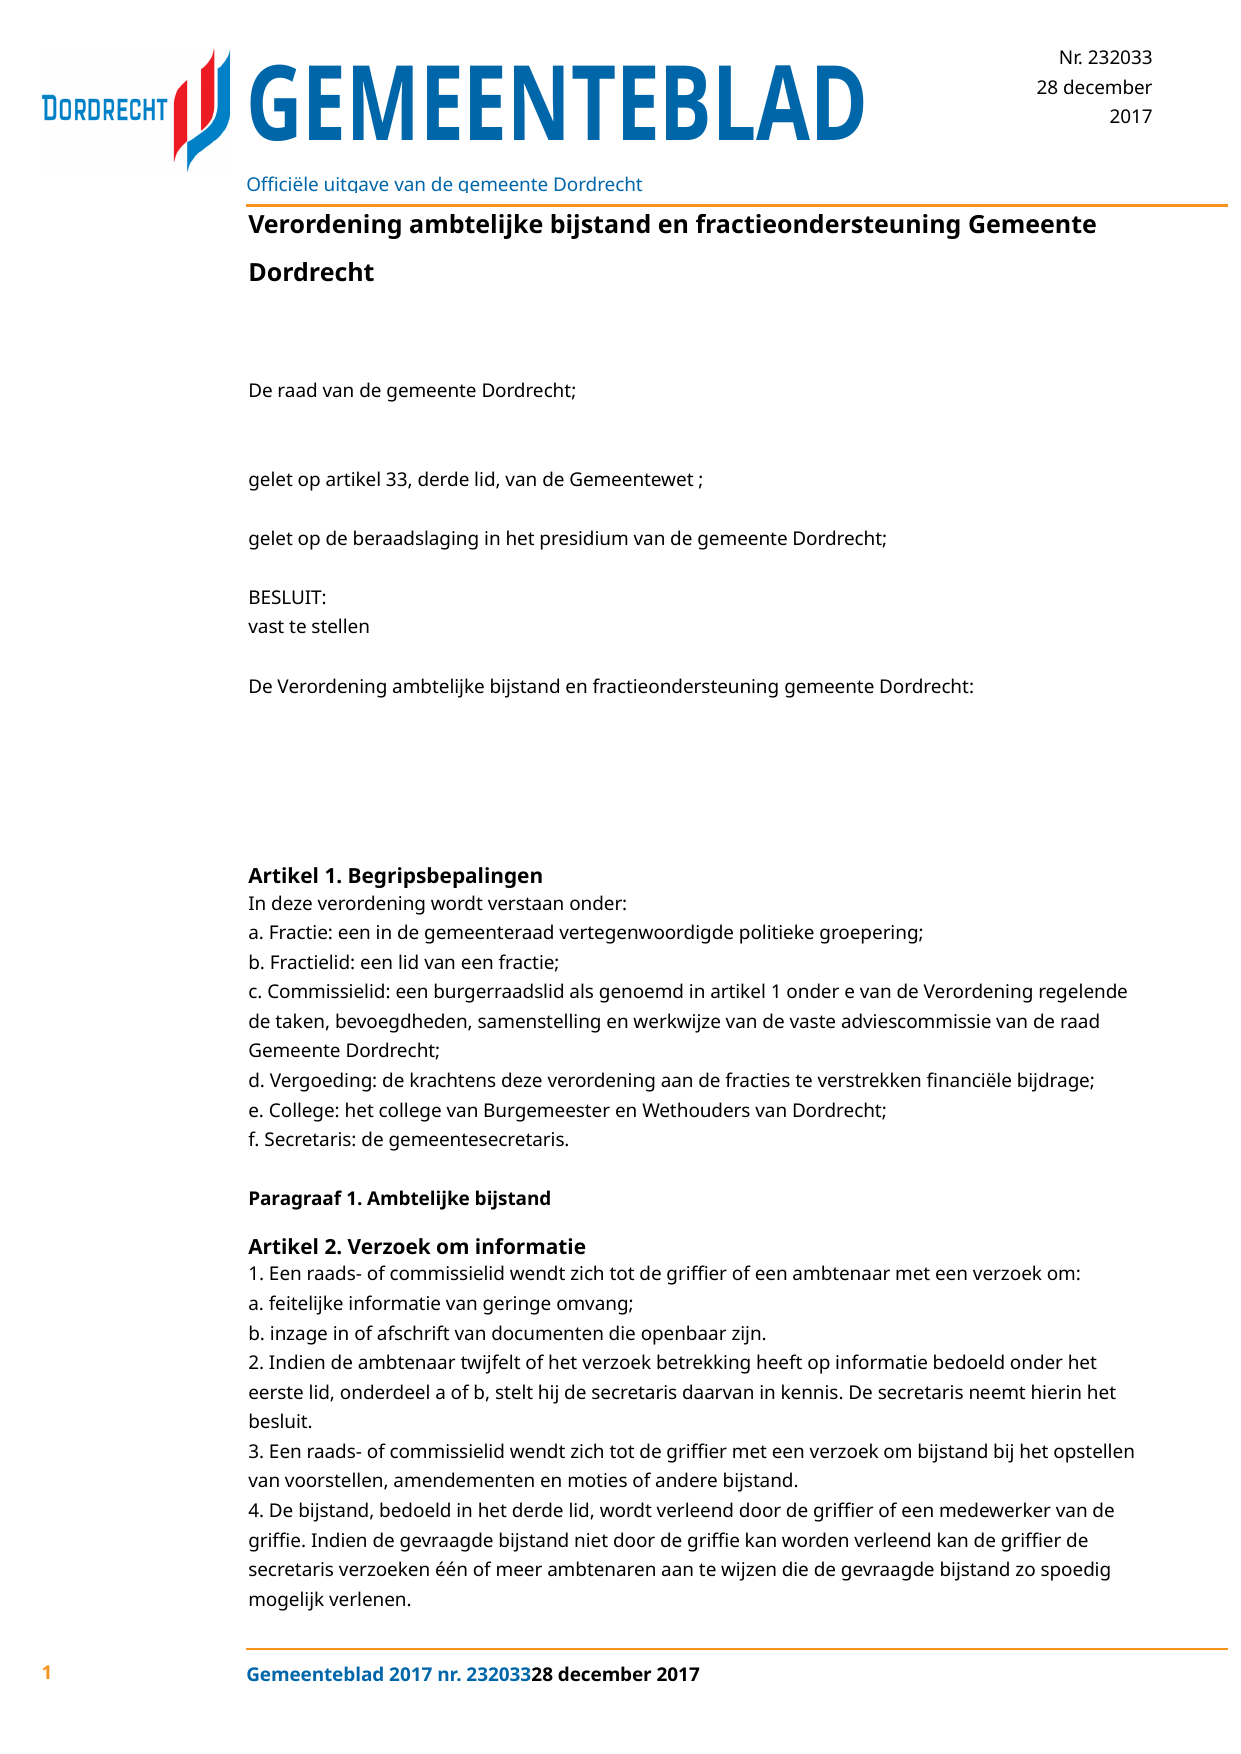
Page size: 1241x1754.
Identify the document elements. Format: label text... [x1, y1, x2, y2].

text De Verordening ambtelijke bijstand en fractieondersteuning gemeente Dordrecht: [248, 673, 1152, 699]
text a. feitelijke informatie van geringe omvang; [248, 1290, 1152, 1316]
text d. Vergoeding: de krachtens deze verordening aan de fracties te verstrekken financiële bijdrage; [248, 1067, 1152, 1093]
text Verordening ambtelijke bijstand en fractieondersteuning Gemeente Dordrecht [248, 207, 1152, 288]
text f. Secretaris: de gemeentesecretaris. [248, 1126, 1152, 1152]
text 4. De bijstand, bedoeld in het derde lid, wordt verleend door de griffier of een medewerker van de griffie. Indien de gevraagde bijstand niet door de griffie kan worden verleend kan de griffier de secretaris verzoeken één of meer ambtenaren aan te wijzen die de gevraagde bijstand zo spoedig mogelijk verlenen. [248, 1497, 1152, 1612]
text 2. Indien de ambtenaar twijfelt of het verzoek betrekking heeft op informatie bedoeld onder het eerste lid, onderdeel a of b, stelt hij de secretaris daarvan in kennis. De secretaris neemt hierin het besluit. [248, 1349, 1152, 1434]
text c. Commissielid: een burgerraadslid als genoemd in artikel 1 onder e van de Verordening regelende de taken, bevoegdheden, samenstelling en werkwijze van de vaste adviescommissie van de raad Gemeente Dordrecht; [248, 978, 1152, 1063]
text b. Fractielid: een lid van een fractie; [248, 949, 1152, 975]
text gelet op artikel 33, derde lid, van de Gemeentewet ; [248, 466, 1152, 492]
text De raad van de gemeente Dordrecht; [248, 377, 1152, 403]
text Paragraaf 1. Ambtelijke bijstand [248, 1186, 1152, 1211]
text e. College: het college van Burgemeester en Wethouders van Dordrecht; [248, 1097, 1152, 1123]
text 3. Een raads- of commissielid wendt zich tot de griffier met een verzoek om bijstand bij het opstellen van voorstellen, amendementen en moties of andere bijstand. [248, 1438, 1152, 1493]
text b. inzage in of afschrift van documenten die openbaar zijn. [248, 1320, 1152, 1346]
text In deze verordening wordt verstaan onder: [248, 890, 1152, 916]
text a. Fractie: een in de gemeenteraad vertegenwoordigde politieke groepering; [248, 919, 1152, 945]
text BESLUIT: [248, 584, 1152, 610]
text 1. Een raads- of commissielid wendt zich tot de griffier of een ambtenaar met een verzoek om: [248, 1261, 1152, 1286]
text Artikel 2. Verzoek om informatie [248, 1232, 1152, 1261]
text Artikel 1. Begripsbepalingen [248, 861, 1152, 890]
text gelet op de beraadslaging in het presidium van de gemeente Dordrecht; [248, 525, 1152, 551]
text vast te stellen [248, 614, 1152, 639]
picture [41, 47, 231, 172]
